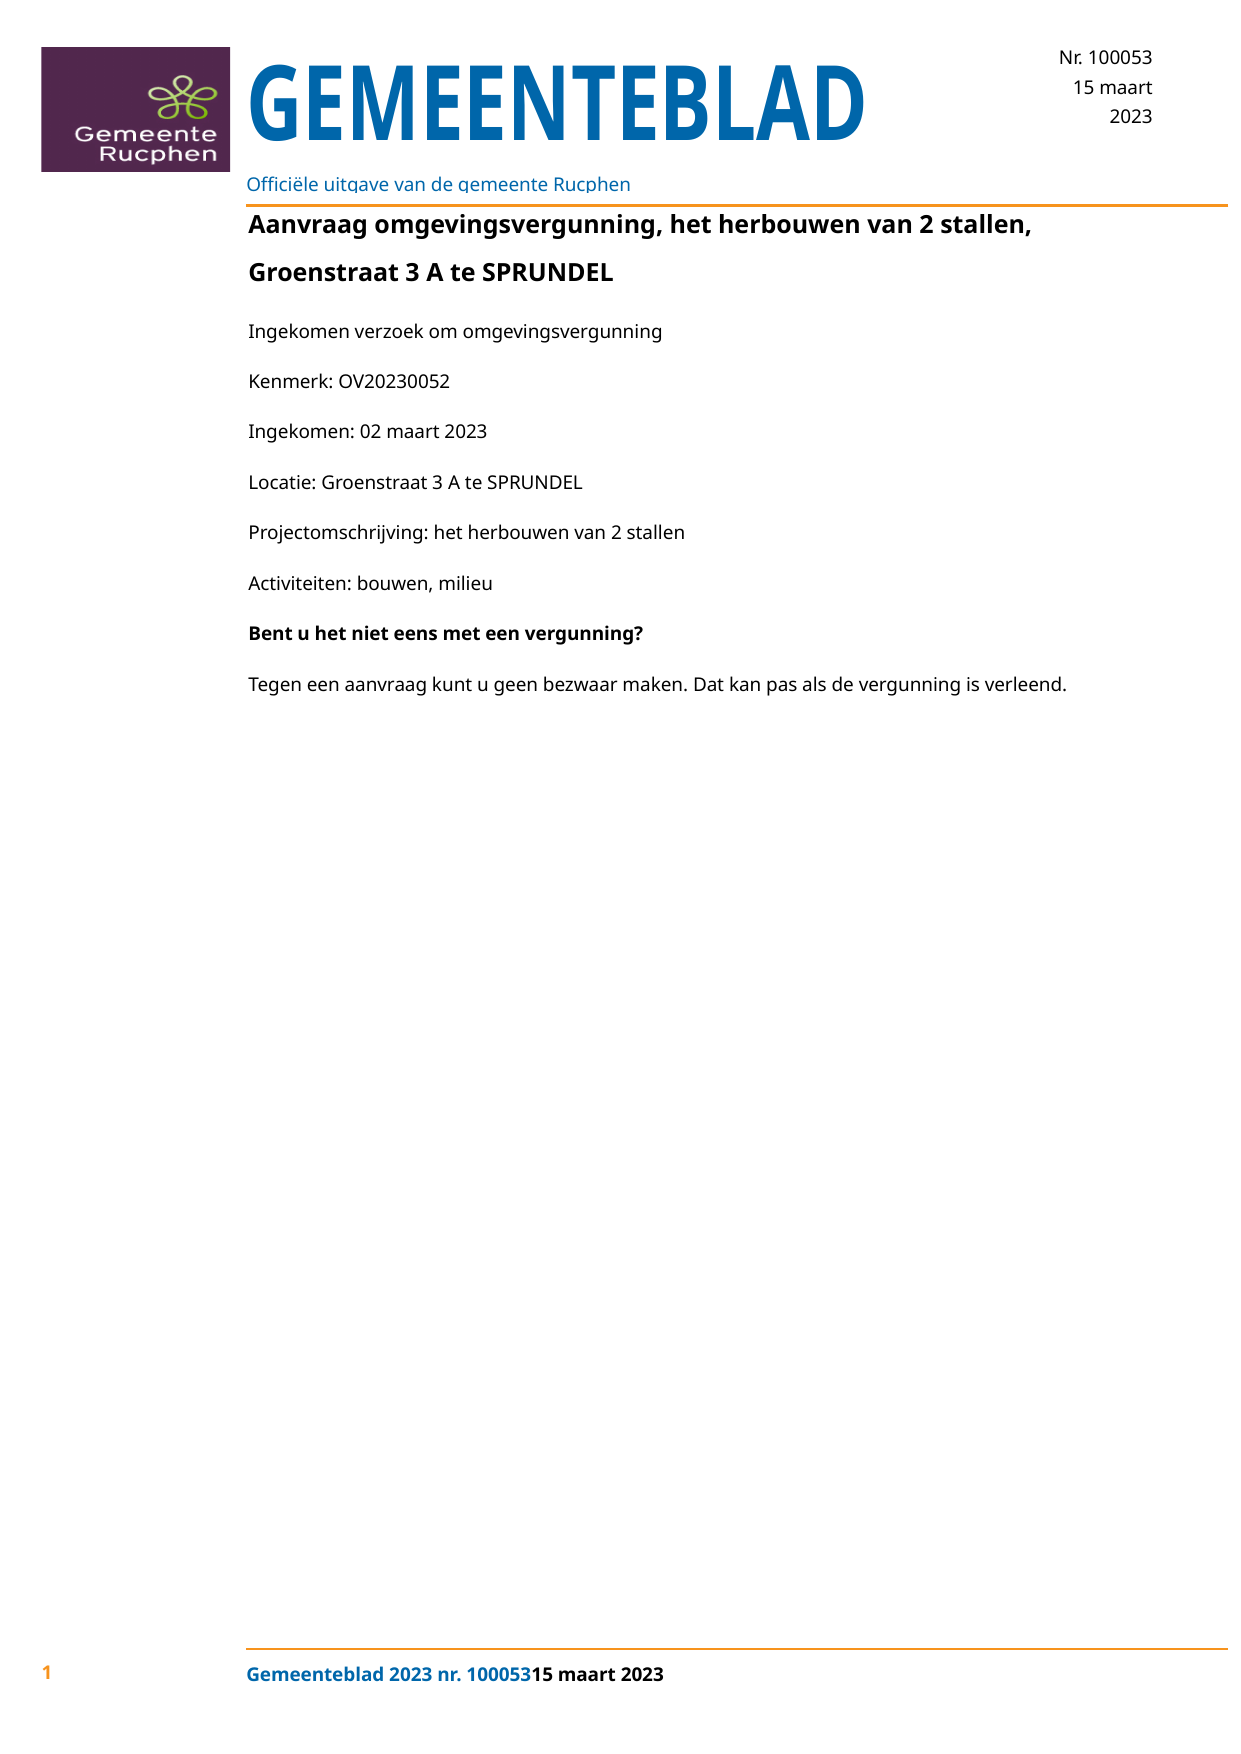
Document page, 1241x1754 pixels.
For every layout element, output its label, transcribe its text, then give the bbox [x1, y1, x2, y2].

text Ingekomen verzoek om omgevingsvergunning [248, 318, 1152, 344]
text Tegen een aanvraag kunt u geen bezwaar maken. Dat kan pas als de vergunning is verleend. [248, 671, 1152, 697]
text Aanvraag omgevingsvergunning, het herbouwen van 2 stallen, Groenstraat 3 A te SPRUNDEL [248, 207, 1152, 288]
text Activiteiten: bouwen, milieu [248, 570, 1152, 596]
text Projectomschrijving: het herbouwen van 2 stallen [248, 519, 1152, 545]
picture [41, 47, 231, 172]
text Kenmerk: OV20230052 [248, 368, 1152, 394]
text Ingekomen: 02 maart 2023 [248, 419, 1152, 444]
text Locatie: Groenstraat 3 A te SPRUNDEL [248, 469, 1152, 495]
text Bent u het niet eens met een vergunning? [248, 620, 1152, 646]
